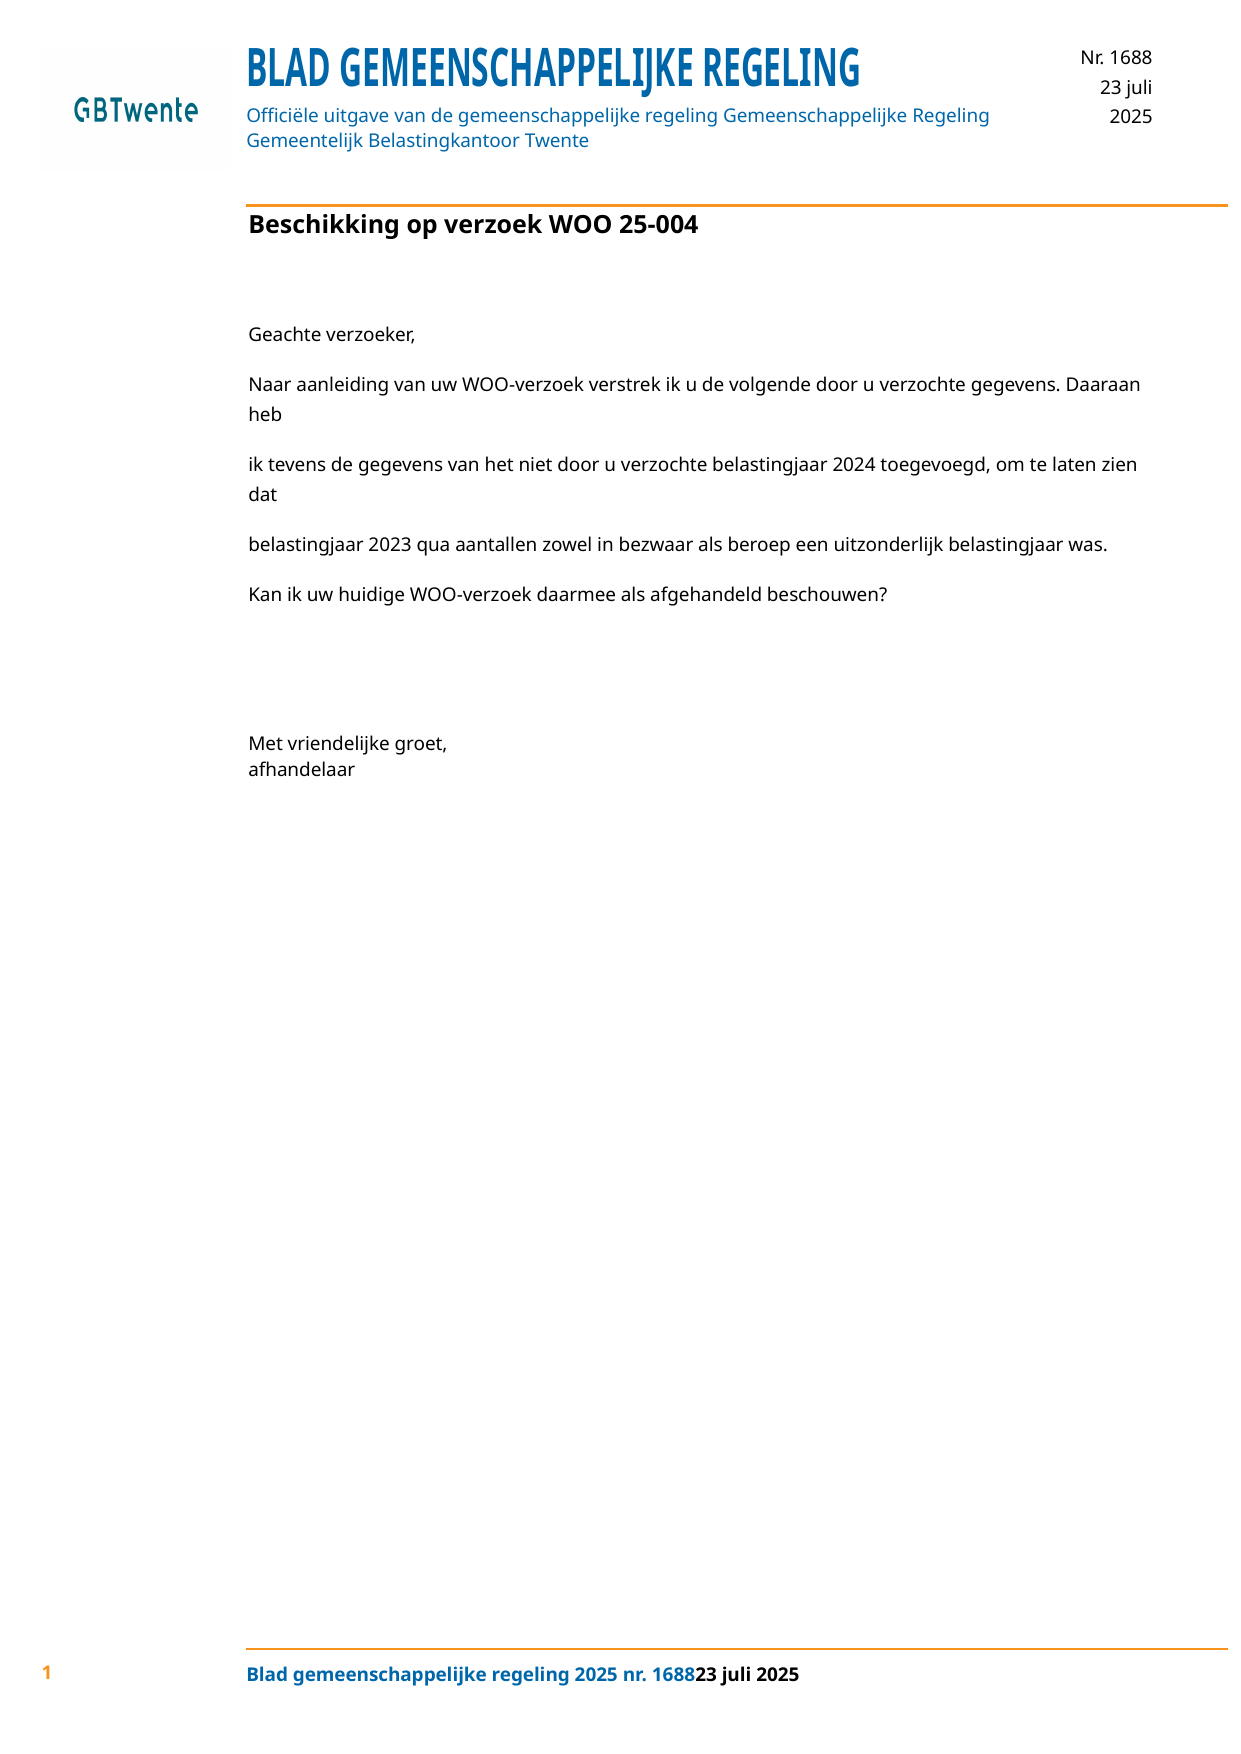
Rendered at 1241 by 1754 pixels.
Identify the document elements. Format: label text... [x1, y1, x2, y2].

picture [41, 47, 231, 172]
text Naar aanleiding van uw WOO-verzoek verstrek ik u de volgende door u verzochte gegevens. Daaraan heb [248, 371, 1152, 426]
text afhandelaar [248, 756, 1152, 782]
text Met vriendelijke groet, [248, 730, 1152, 756]
text Geachte verzoeker, [248, 321, 1152, 346]
text belastingjaar 2023 qua aantallen zowel in bezwaar als beroep een uitzonderlijk belastingjaar was. [248, 531, 1152, 557]
text Beschikking op verzoek WOO 25-004 [248, 207, 1152, 241]
text ik tevens de gegevens van het niet door u verzochte belastingjaar 2024 toegevoegd, om te laten zien dat [248, 451, 1152, 506]
text Kan ik uw huidige WOO-verzoek daarmee als afgehandeld beschouwen? [248, 582, 1152, 607]
